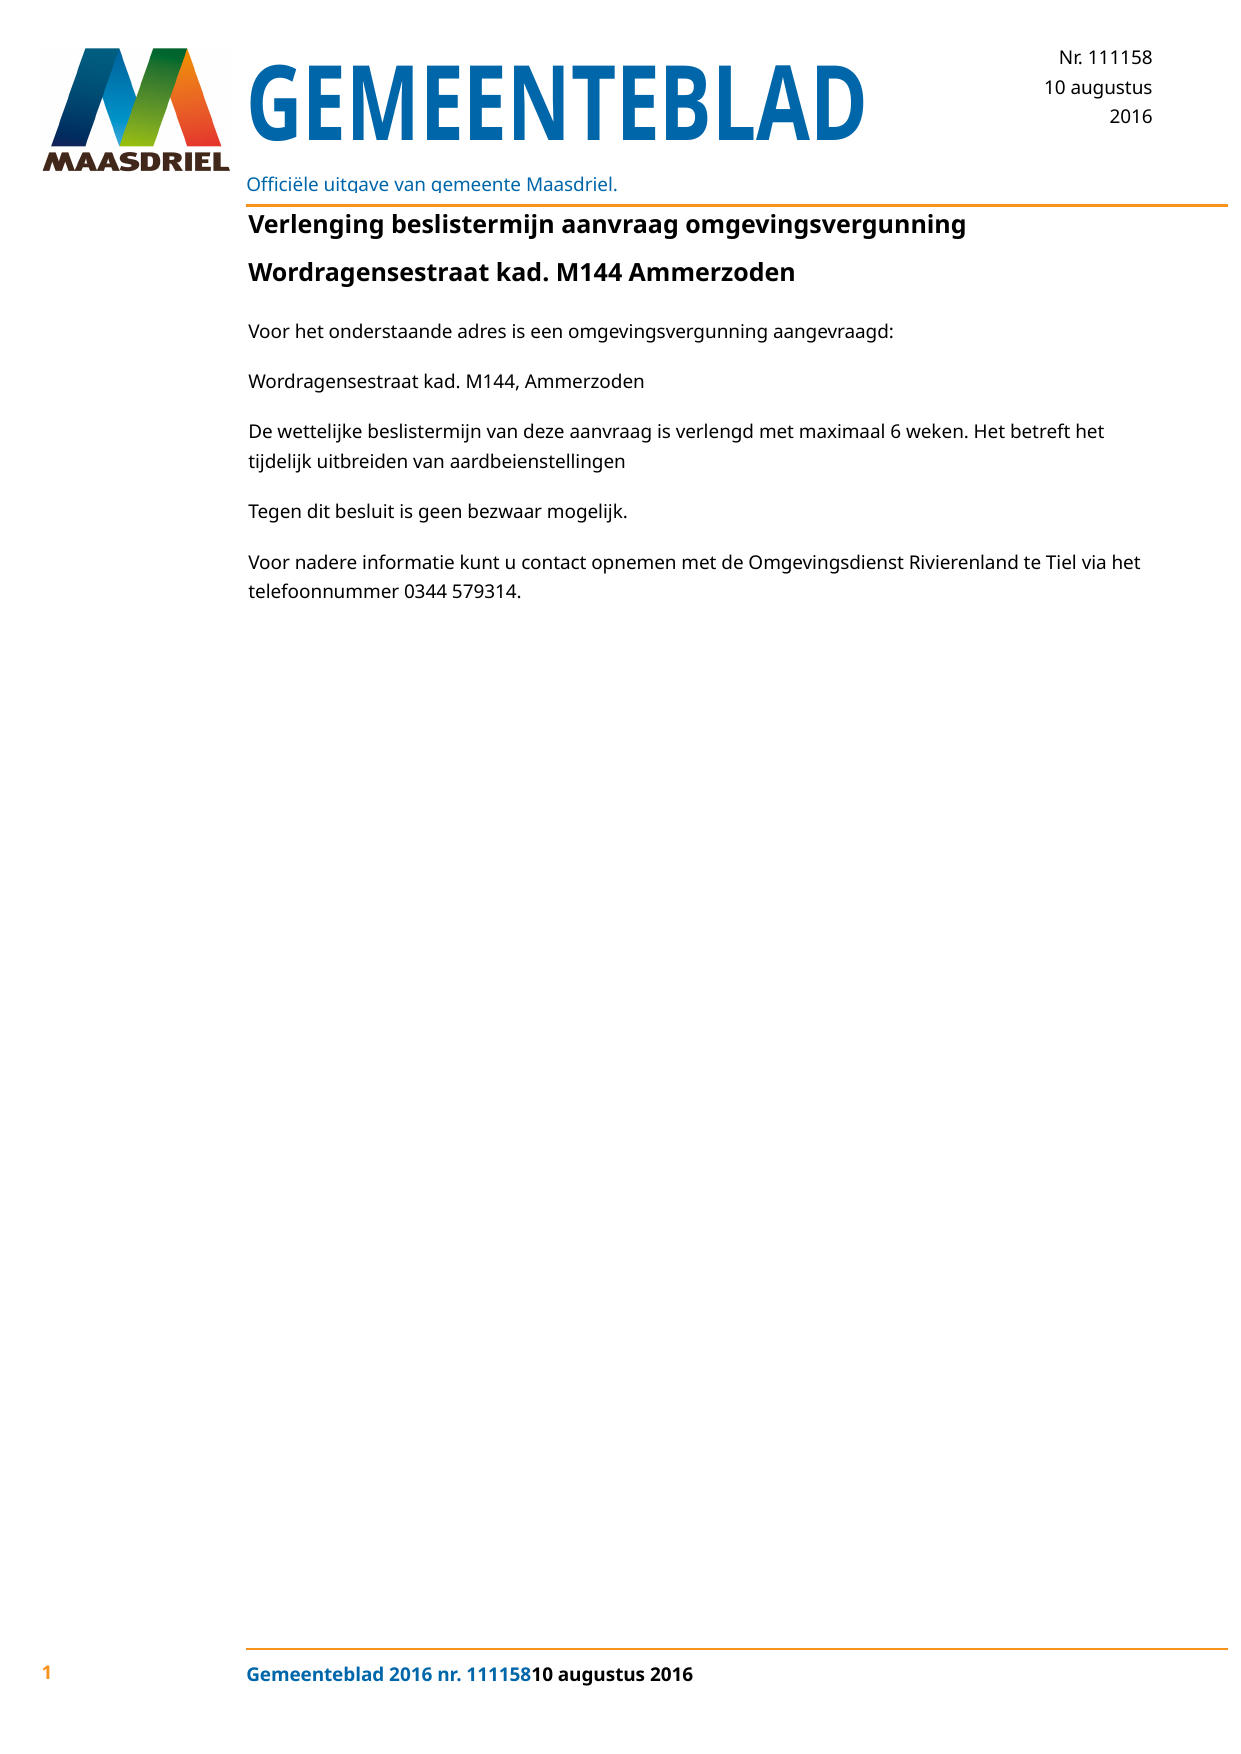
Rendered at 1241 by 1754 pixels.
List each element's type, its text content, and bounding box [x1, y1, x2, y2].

text Wordragensestraat kad. M144, Ammerzoden [248, 368, 1152, 394]
text De wettelijke beslistermijn van deze aanvraag is verlengd met maximaal 6 weken. Het betreft het tijdelijk uitbreiden van aardbeienstellingen [248, 419, 1152, 474]
text Tegen dit besluit is geen bezwaar mogelijk. [248, 499, 1152, 524]
picture [41, 47, 231, 172]
text Voor het onderstaande adres is een omgevingsvergunning aangevraagd: [248, 318, 1152, 344]
text Verlenging beslistermijn aanvraag omgevingsvergunning Wordragensestraat kad. M144 Ammerzoden [248, 207, 1152, 288]
text Voor nadere informatie kunt u contact opnemen met de Omgevingsdienst Rivierenland te Tiel via het telefoonnummer 0344 579314. [248, 549, 1152, 604]
